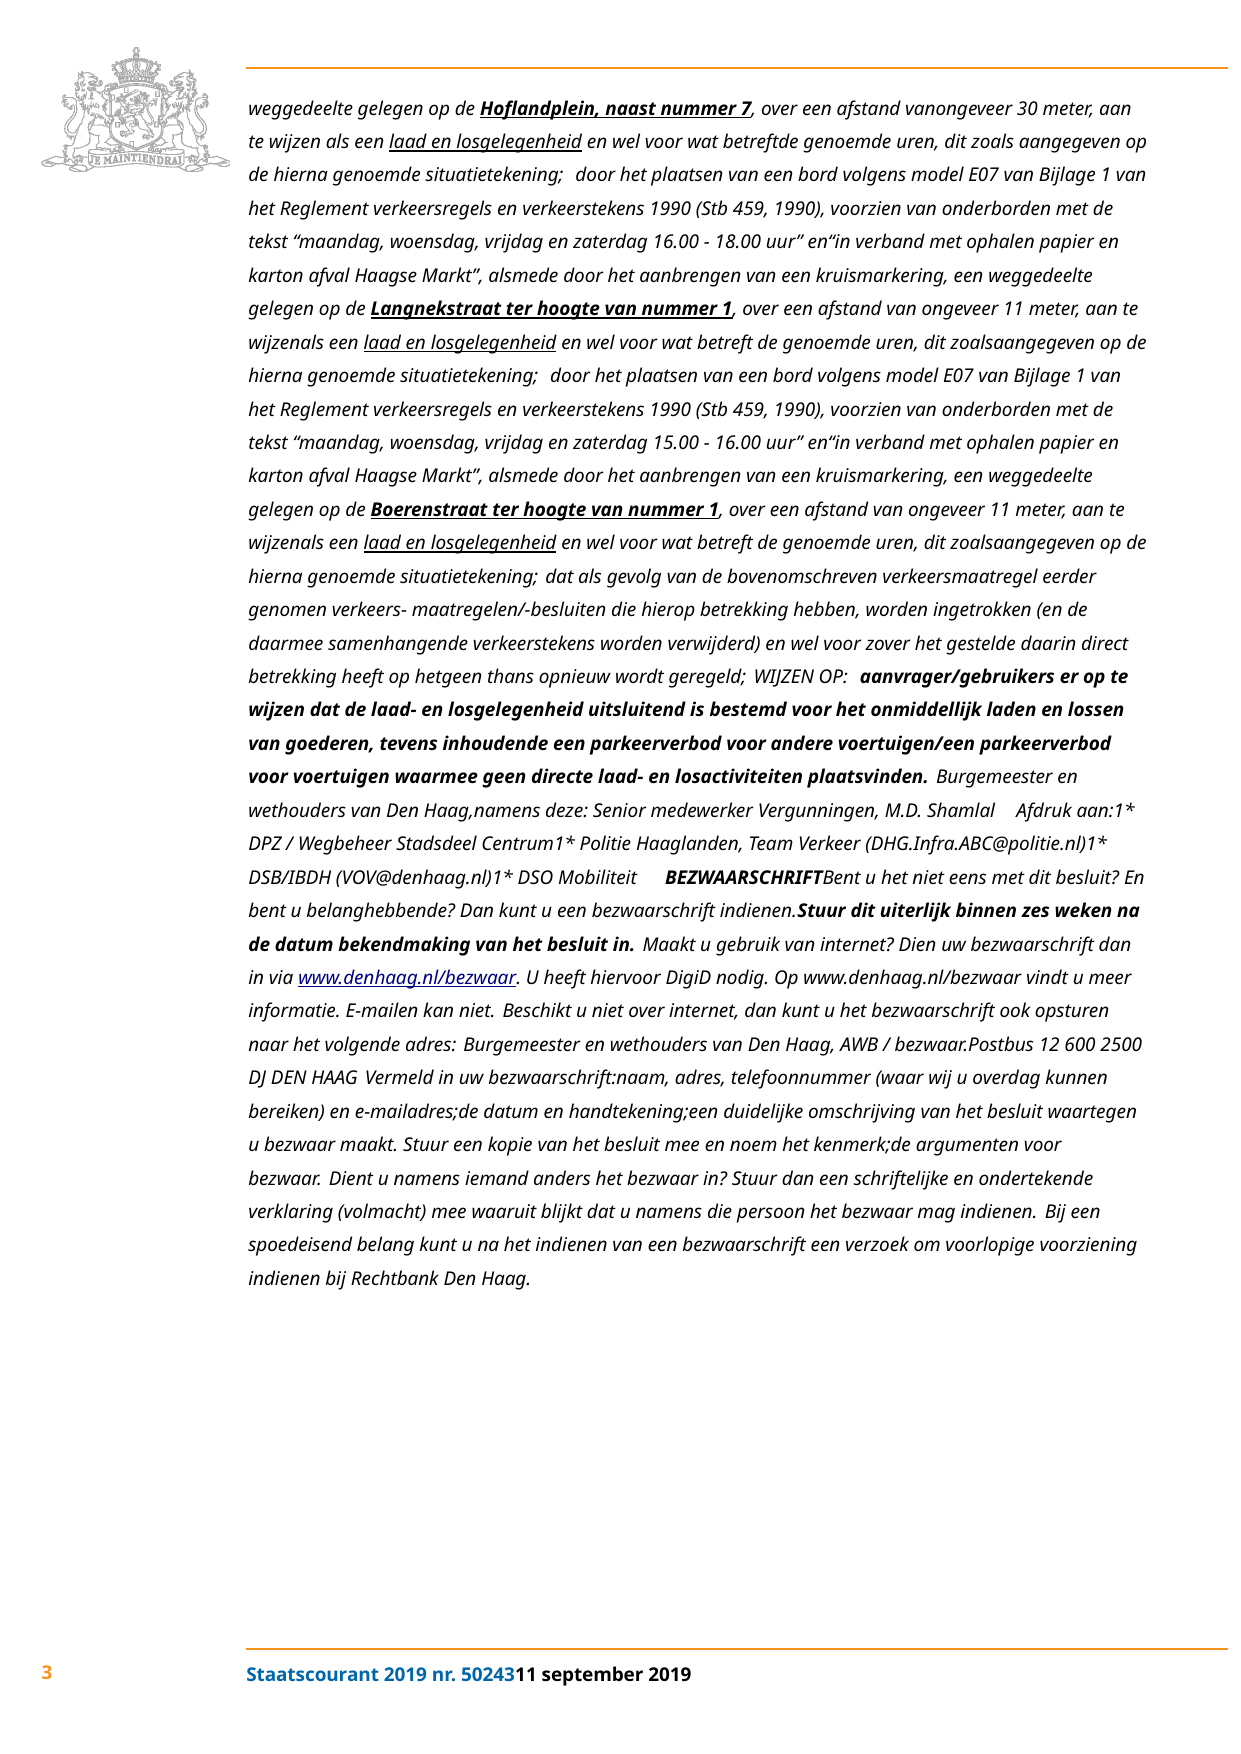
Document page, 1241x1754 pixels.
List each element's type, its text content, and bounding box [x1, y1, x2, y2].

picture [41, 47, 231, 172]
text weggedeelte gelegen op de Hoflandplein, naast nummer 7, over een afstand vanongeveer 30 meter, aan te wijzen als een laad en losgelegenheid en wel voor wat betreftde genoemde uren, dit zoals aangegeven op de hierna genoemde situatietekening; door het plaatsen van een bord volgens model E07 van Bijlage 1 van het Reglement verkeersregels en verkeerstekens 1990 (Stb 459, 1990), voorzien van onderborden met de tekst “maandag, woensdag, vrijdag en zaterdag 16.00 - 18.00 uur” en“in verband met ophalen papier en karton afval Haagse Markt”, alsmede door het aanbrengen van een kruismarkering, een weggedeelte gelegen op de Langnekstraat ter hoogte van nummer 1, over een afstand van ongeveer 11 meter, aan te wijzenals een laad en losgelegenheid en wel voor wat betreft de genoemde uren, dit zoalsaangegeven op de hierna genoemde situatietekening; door het plaatsen van een bord volgens model E07 van Bijlage 1 van het Reglement verkeersregels en verkeerstekens 1990 (Stb 459, 1990), voorzien van onderborden met de tekst “maandag, woensdag, vrijdag en zaterdag 15.00 - 16.00 uur” en“in verband met ophalen papier en karton afval Haagse Markt”, alsmede door het aanbrengen van een kruismarkering, een weggedeelte gelegen op de Boerenstraat ter hoogte van nummer 1, over een afstand van ongeveer 11 meter, aan te wijzenals een laad en losgelegenheid en wel voor wat betreft de genoemde uren, dit zoalsaangegeven op de hierna genoemde situatietekening; dat als gevolg van de bovenomschreven verkeersmaatregel eerder genomen verkeers- maatregelen/-besluiten die hierop betrekking hebben, worden ingetrokken (en de daarmee samenhangende verkeerstekens worden verwijderd) en wel voor zover het gestelde daarin direct betrekking heeft op hetgeen thans opnieuw wordt geregeld; WIJZEN OP: aanvrager/gebruikers er op te wijzen dat de laad- en losgelegenheid uitsluitend is bestemd voor het onmiddellijk laden en lossen van goederen, tevens inhoudende een parkeerverbod voor andere voertuigen/een parkeerverbod voor voertuigen waarmee geen directe laad- en losactiviteiten plaatsvinden. Burgemeester en wethouders van Den Haag,namens deze: Senior medewerker Vergunningen, M.D. Shamlal Afdruk aan:1* DPZ / Wegbeheer Stadsdeel Centrum1* Politie Haaglanden, Team Verkeer (DHG.Infra.ABC@politie.nl)1* DSB/IBDH (VOV@denhaag.nl)1* DSO Mobiliteit BEZWAARSCHRIFTBent u het niet eens met dit besluit? En bent u belanghebbende? Dan kunt u een bezwaarschrift indienen.Stuur dit uiterlijk binnen zes weken na de datum bekendmaking van het besluit in. Maakt u gebruik van internet? Dien uw bezwaarschrift dan in via www.denhaag.nl/bezwaar. U heeft hiervoor DigiD nodig. Op www.denhaag.nl/bezwaar vindt u meer informatie. E-mailen kan niet. Beschikt u niet over internet, dan kunt u het bezwaarschrift ook opsturen naar het volgende adres: Burgemeester en wethouders van Den Haag, AWB / bezwaar.Postbus 12 600 2500 DJ DEN HAAG Vermeld in uw bezwaarschrift:naam, adres, telefoonnummer (waar wij u overdag kunnen bereiken) en e-mailadres;de datum en handtekening;een duidelijke omschrijving van het besluit waartegen u bezwaar maakt. Stuur een kopie van het besluit mee en noem het kenmerk;de argumenten voor bezwaar. Dient u namens iemand anders het bezwaar in? Stuur dan een schriftelijke en ondertekende verklaring (volmacht) mee waaruit blijkt dat u namens die persoon het bezwaar mag indienen. Bij een spoedeisend belang kunt u na het indienen van een bezwaarschrift een verzoek om voorlopige voorziening indienen bij Rechtbank Den Haag. [248, 95, 1152, 1291]
